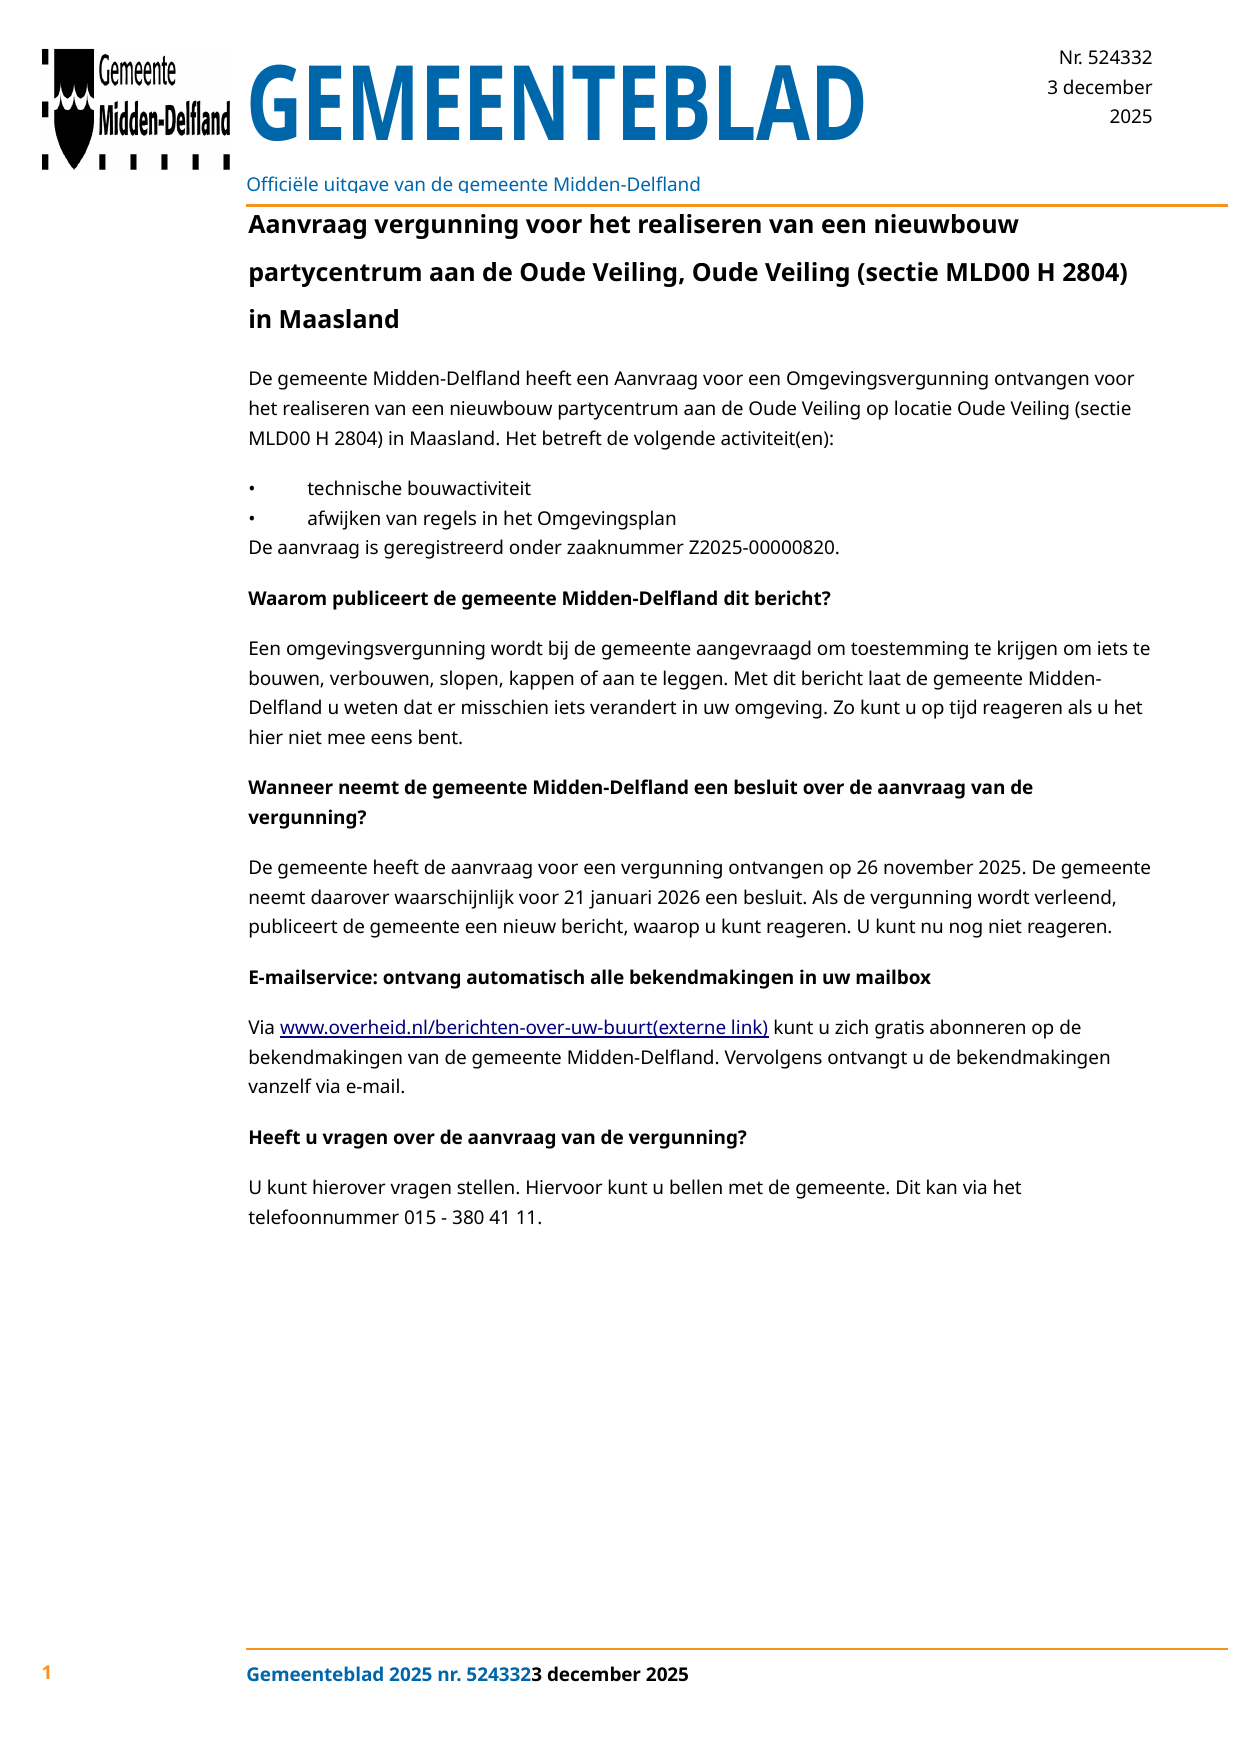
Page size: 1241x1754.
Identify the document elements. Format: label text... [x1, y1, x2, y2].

text Via www.overheid.nl/berichten-over-uw-buurt(externe link) kunt u zich gratis abonneren op de bekendmakingen van de gemeente Midden-Delfland. Vervolgens ontvangt u de bekendmakingen vanzelf via e-mail. [248, 1014, 1152, 1099]
text U kunt hierover vragen stellen. Hiervoor kunt u bellen met de gemeente. Dit kan via het telefoonnummer 015 - 380 41 11. [248, 1174, 1152, 1229]
text Waarom publiceert de gemeente Midden-Delfland dit bericht? [248, 585, 1152, 610]
list afwijken van regels in het Omgevingsplan [248, 505, 1152, 530]
picture [41, 47, 231, 172]
text De aanvraag is geregistreerd onder zaaknummer Z2025-00000820. [248, 534, 1152, 560]
text Heeft u vragen over de aanvraag van de vergunning? [248, 1124, 1152, 1149]
text De gemeente Midden-Delfland heeft een Aanvraag voor een Omgevingsvergunning ontvangen voor het realiseren van een nieuwbouw partycentrum aan de Oude Veiling op locatie Oude Veiling (sectie MLD00 H 2804) in Maasland. Het betreft de volgende activiteit(en): [248, 366, 1152, 450]
list technische bouwactiviteit [248, 475, 1152, 501]
text Aanvraag vergunning voor het realiseren van een nieuwbouw partycentrum aan de Oude Veiling, Oude Veiling (sectie MLD00 H 2804) in Maasland [248, 207, 1152, 336]
text Wanneer neemt de gemeente Midden-Delfland een besluit over de aanvraag van de vergunning? [248, 774, 1152, 829]
text De gemeente heeft de aanvraag voor een vergunning ontvangen op 26 november 2025. De gemeente neemt daarover waarschijnlijk voor 21 januari 2026 een besluit. Als de vergunning wordt verleend, publiceert de gemeente een nieuw bericht, waarop u kunt reageren. U kunt nu nog niet reageren. [248, 854, 1152, 939]
text E-mailservice: ontvang automatisch alle bekendmakingen in uw mailbox [248, 964, 1152, 989]
text Een omgevingsvergunning wordt bij de gemeente aangevraagd om toestemming te krijgen om iets te bouwen, verbouwen, slopen, kappen of aan te leggen. Met dit bericht laat de gemeente Midden-Delfland u weten dat er misschien iets verandert in uw omgeving. Zo kunt u op tijd reageren als u het hier niet mee eens bent. [248, 635, 1152, 749]
